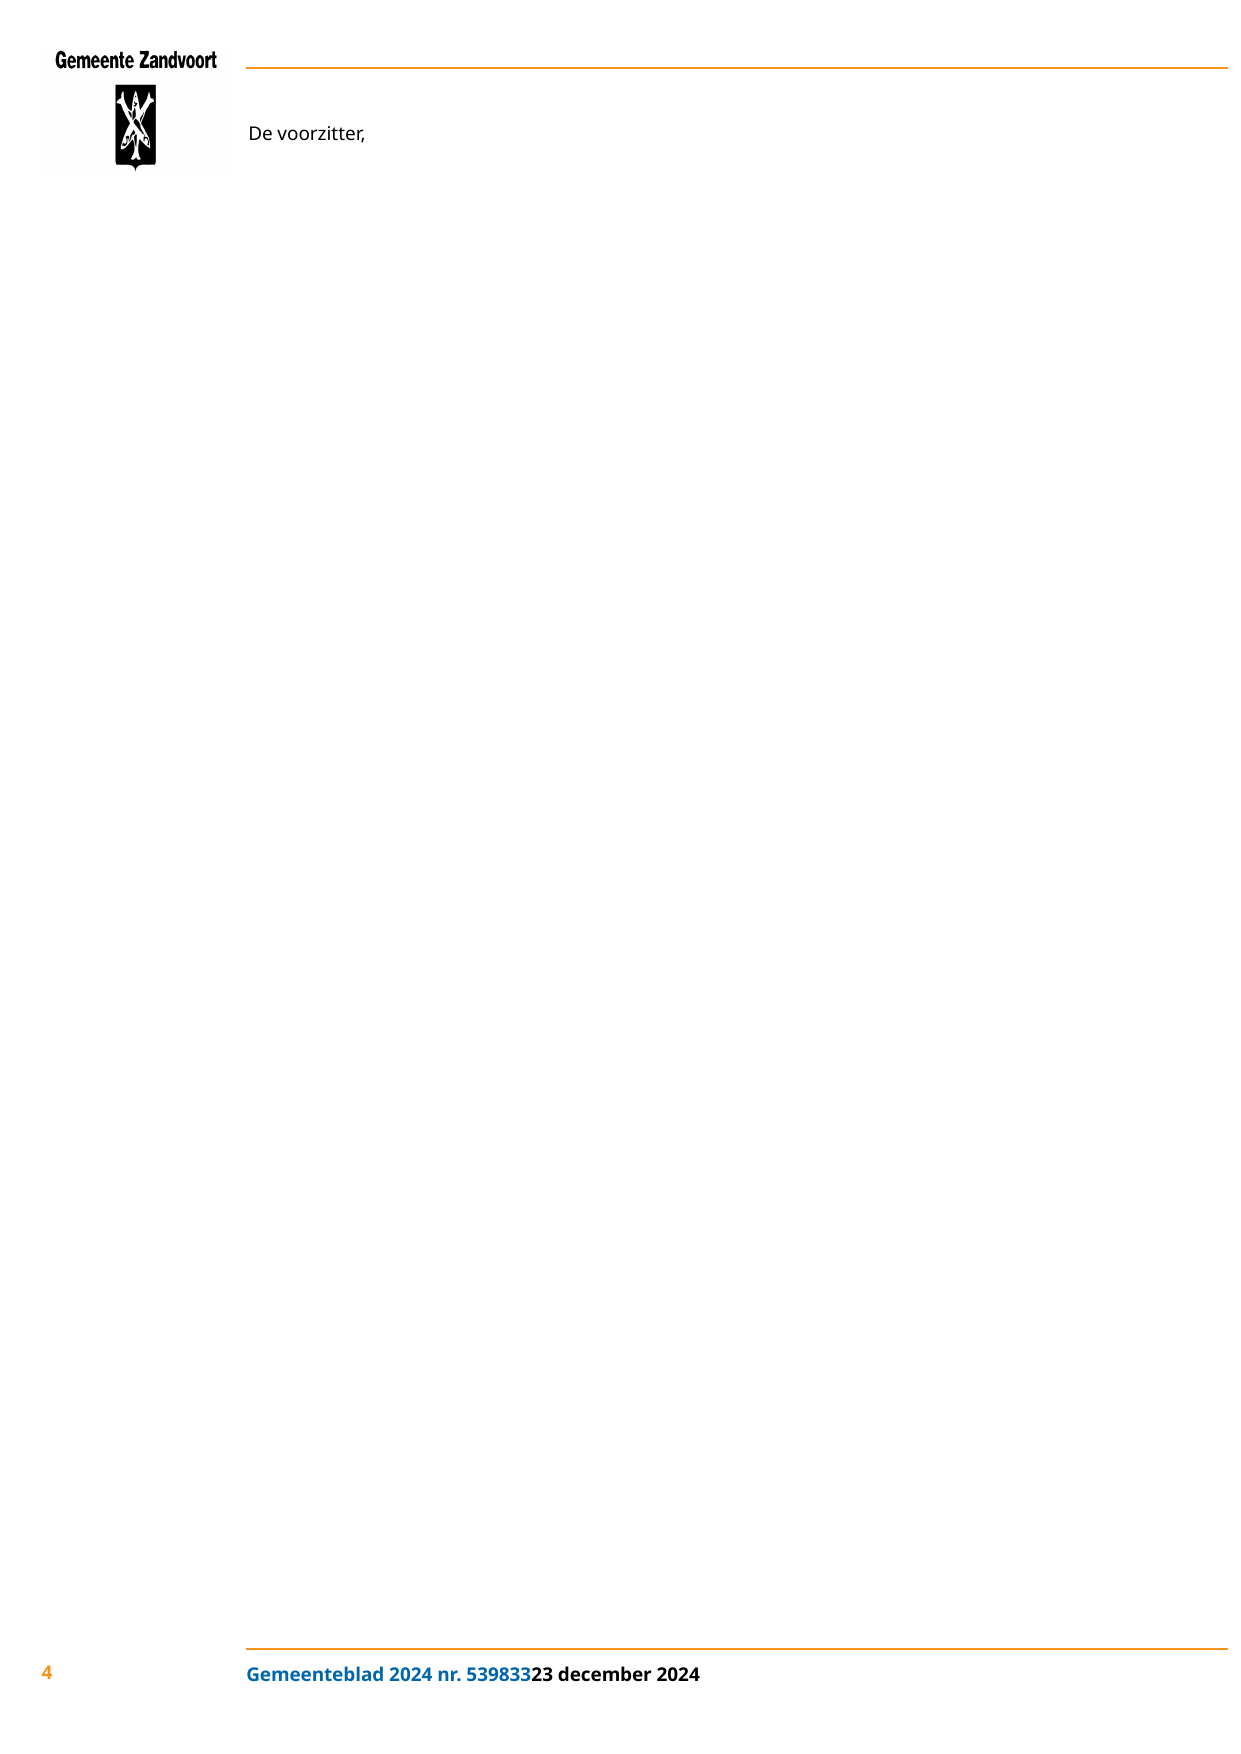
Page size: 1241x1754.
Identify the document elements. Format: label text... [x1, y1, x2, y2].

text De voorzitter, [248, 121, 1152, 146]
picture [41, 47, 231, 172]
